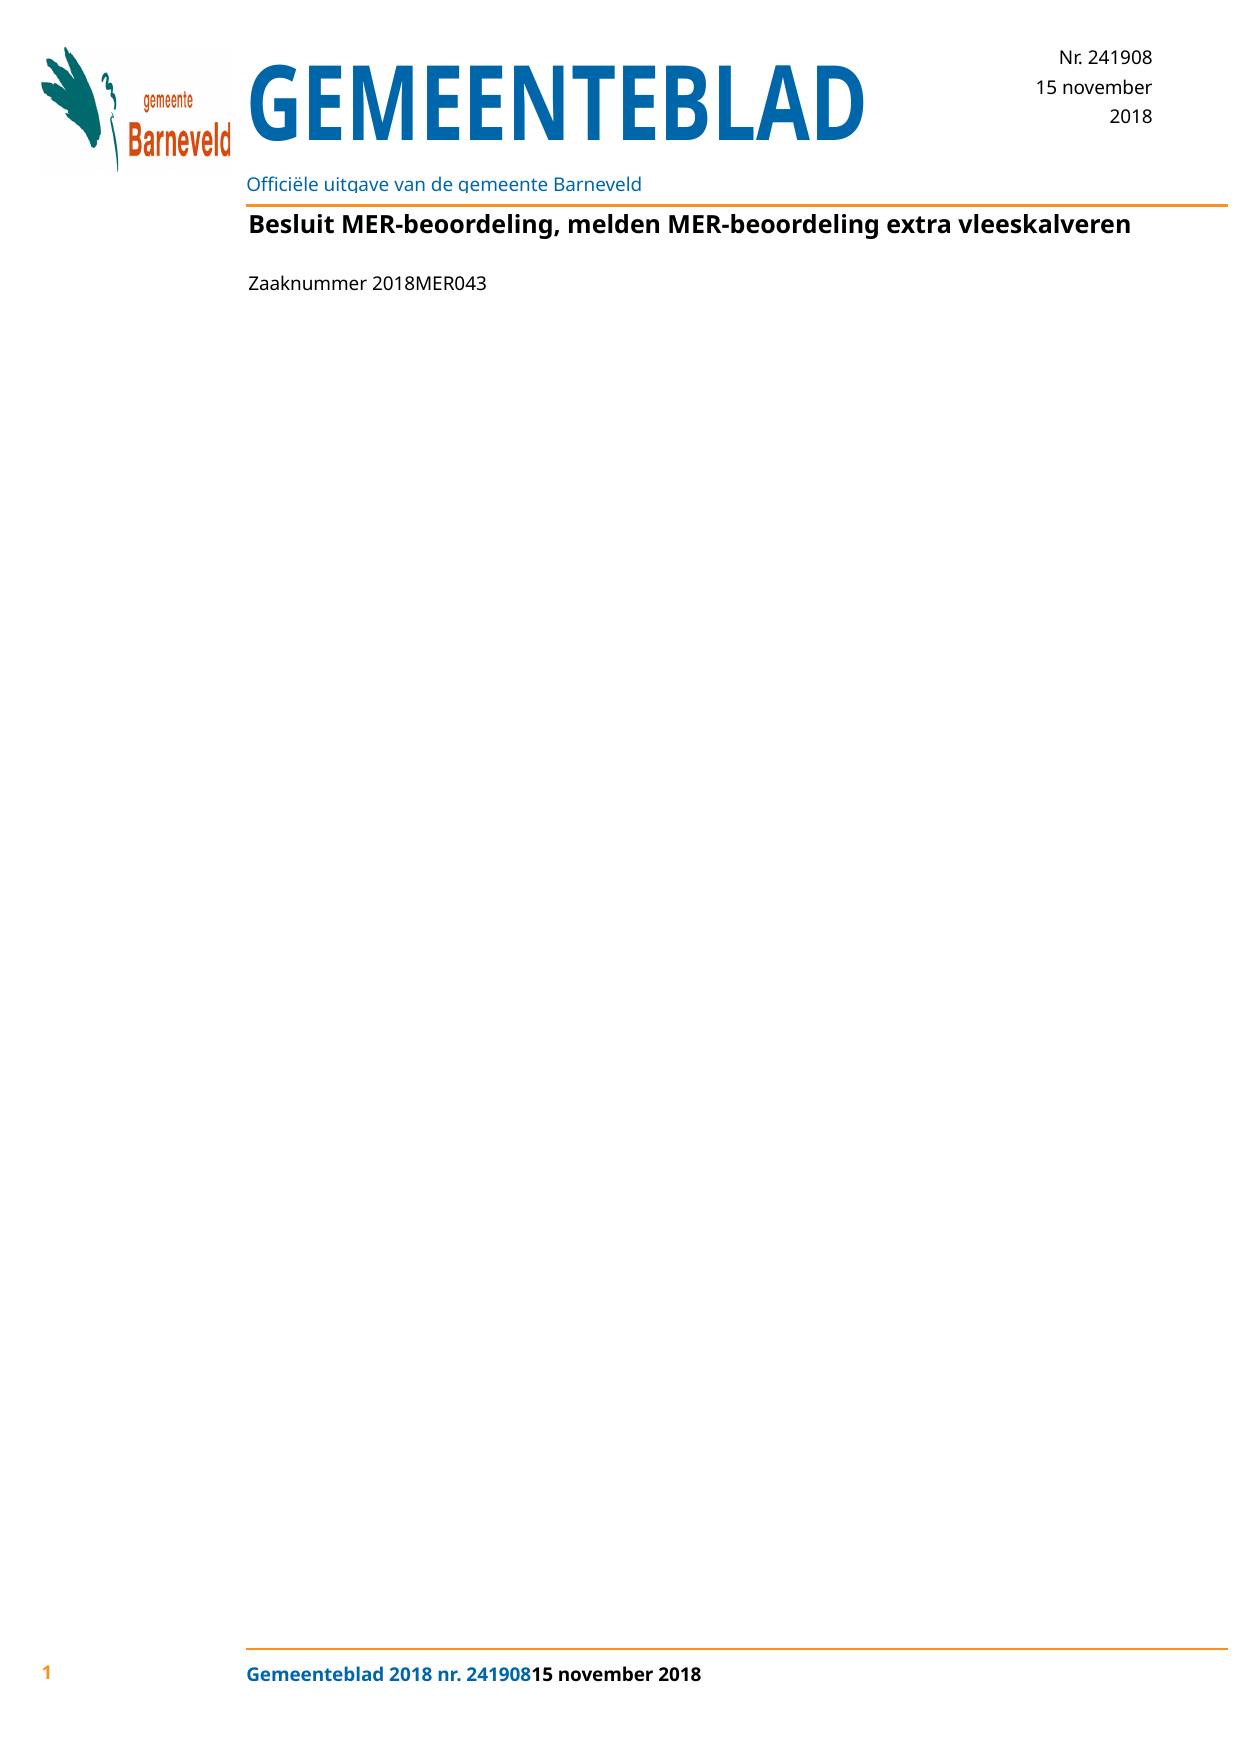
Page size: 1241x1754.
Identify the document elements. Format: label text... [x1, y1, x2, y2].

picture [41, 47, 231, 172]
text Zaaknummer 2018MER043 [248, 270, 1152, 296]
text Besluit MER-beoordeling, melden MER-beoordeling extra vleeskalveren [248, 207, 1152, 241]
